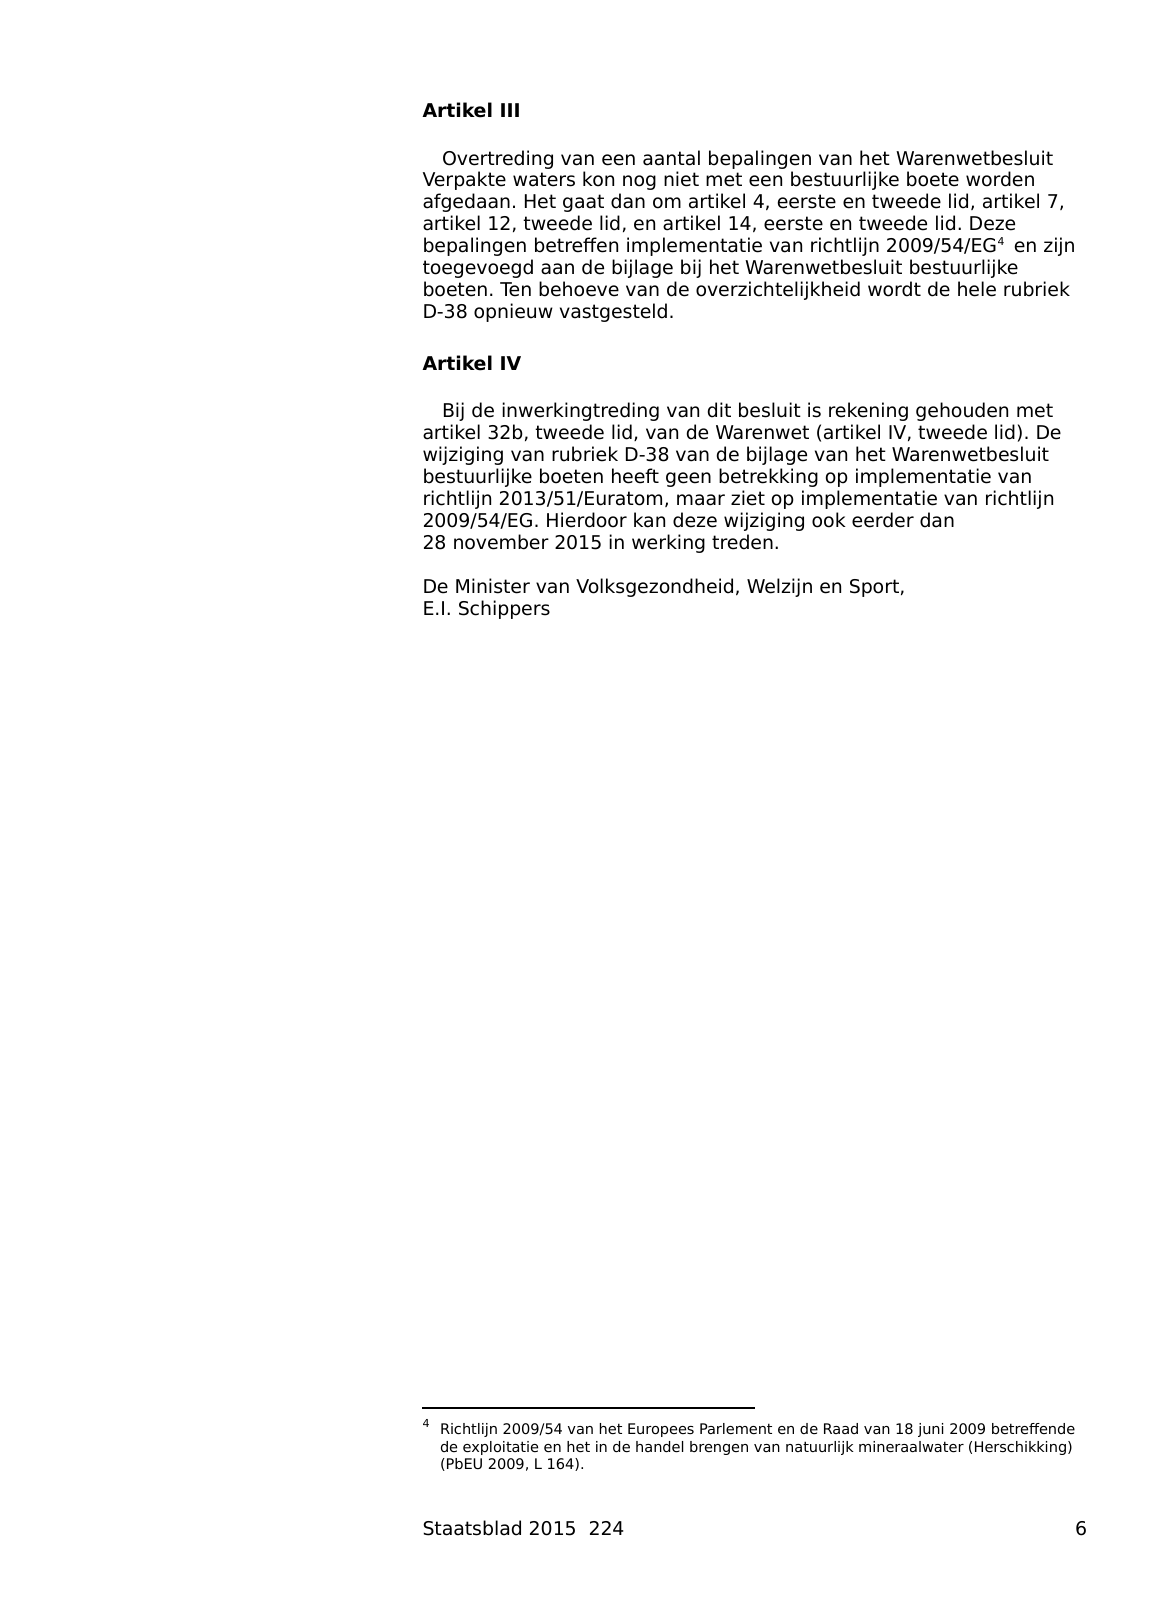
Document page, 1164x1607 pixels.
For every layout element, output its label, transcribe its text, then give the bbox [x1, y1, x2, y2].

text Richtlijn 2009/54 van het Europees Parlement en de Raad van 18 juni 2009 betreffende de exploitatie en het in de handel brengen van natuurlijk mineraalwater (Herschikking) (PbEU 2009, L 164). [422, 1417, 1087, 1473]
text De Minister van Volksgezondheid, Welzijn en Sport, E.I. Schippers [422, 576, 1087, 620]
subtitle Artikel III [422, 100, 1087, 122]
subtitle Artikel IV [422, 353, 1087, 375]
text Overtreding van een aantal bepalingen van het Warenwetbesluit Verpakte waters kon nog niet met een bestuurlijke boete worden afgedaan. Het gaat dan om artikel 4, eerste en tweede lid, artikel 7, artikel 12, tweede lid, en artikel 14, eerste en tweede lid. Deze bepalingen betreffen implementatie van richtlijn 2009/54/EG en zijn toegevoegd aan de bijlage bij het Warenwetbesluit bestuurlijke boeten. Ten behoeve van de overzichtelijkheid wordt de hele rubriek D-38 opnieuw vastgesteld. [422, 147, 1087, 323]
text Bij de inwerkingtreding van dit besluit is rekening gehouden met artikel 32b, tweede lid, van de Warenwet (artikel IV, tweede lid). De wijziging van rubriek D-38 van de bijlage van het Warenwetbesluit bestuurlijke boeten heeft geen betrekking op implementatie van richtlijn 2013/51/Euratom, maar ziet op implementatie van richtlijn 2009/54/EG. Hierdoor kan deze wijziging ook eerder dan 28 november 2015 in werking treden. [422, 400, 1087, 554]
